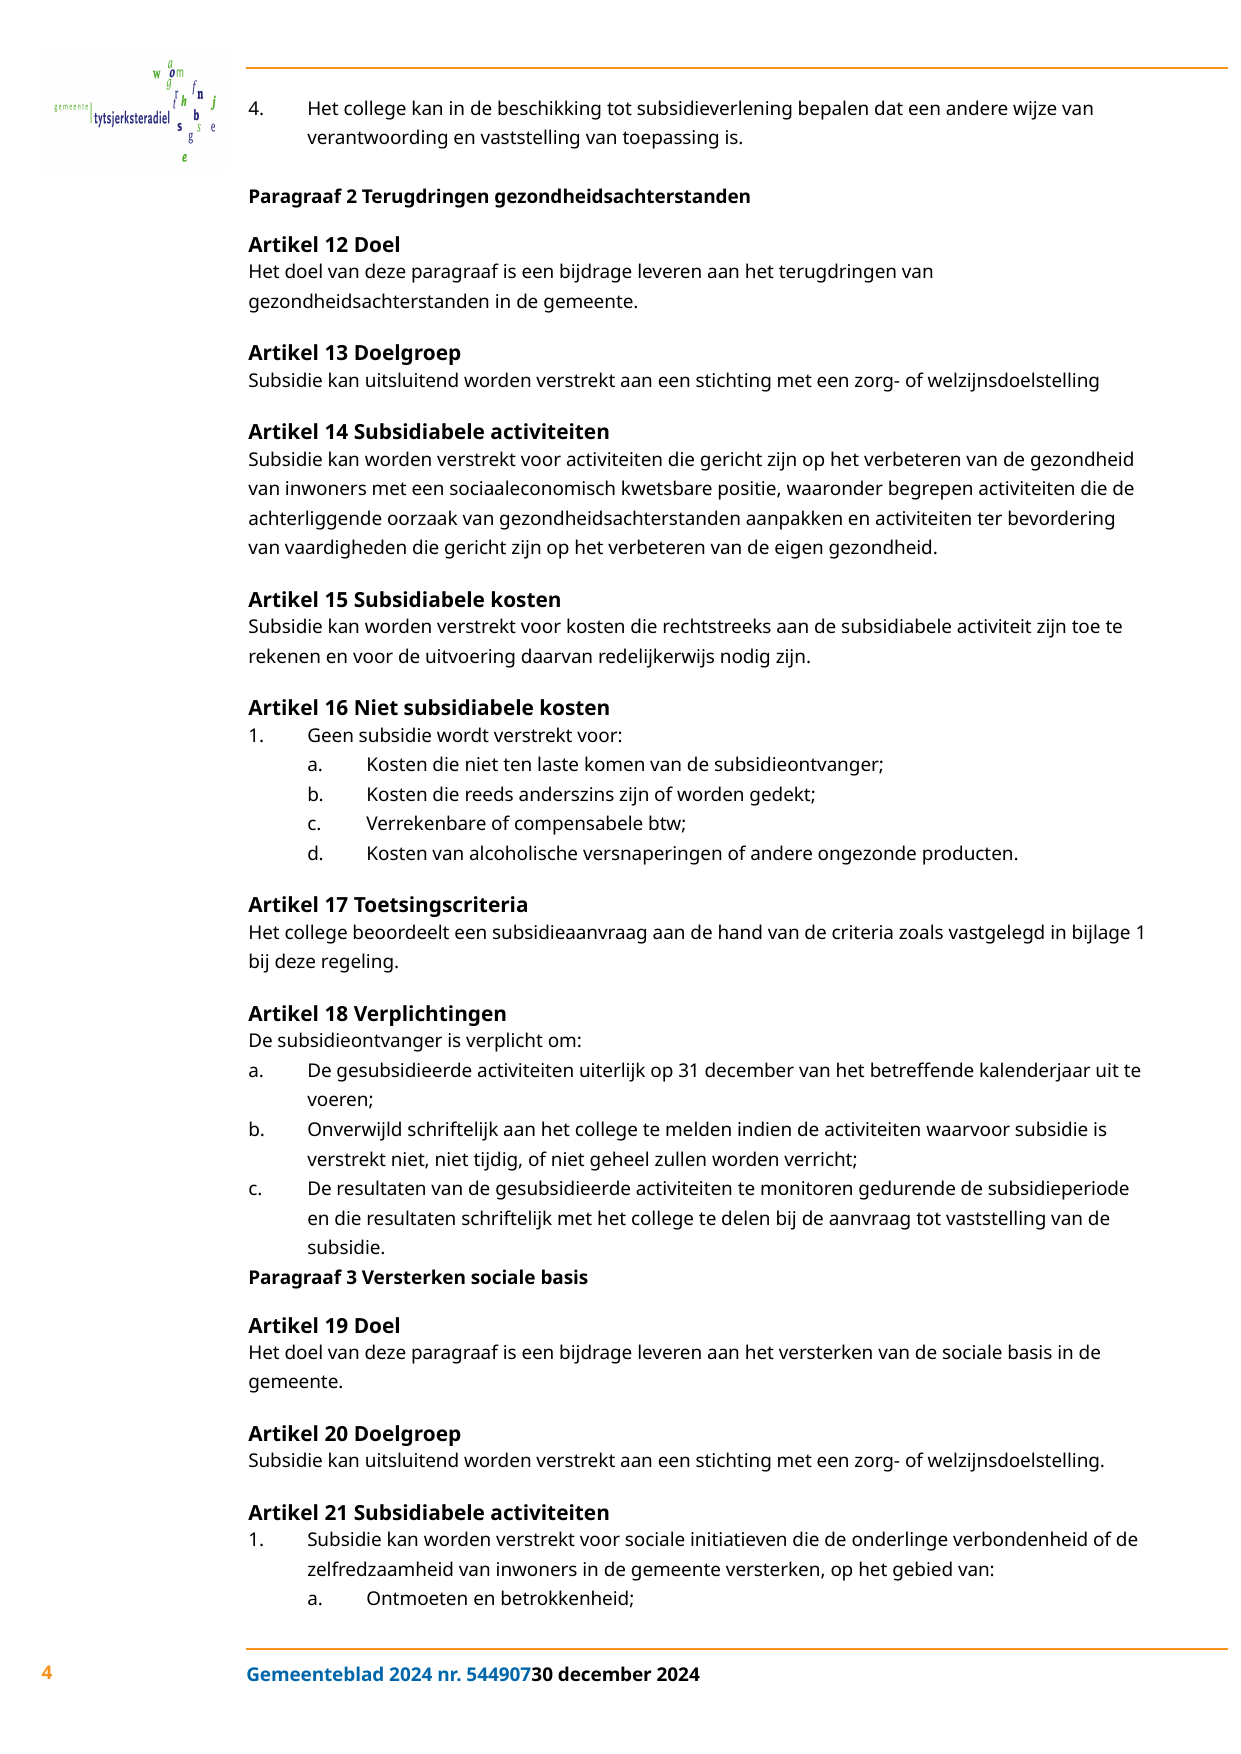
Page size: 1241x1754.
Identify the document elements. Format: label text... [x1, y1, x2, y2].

text Artikel 14 Subsidiabele activiteiten [248, 417, 1152, 446]
text Artikel 13 Doelgroep [248, 338, 1152, 367]
list De gesubsidieerde activiteiten uiterlijk op 31 december van het betreffende kalenderjaar uit te voeren; [248, 1057, 1152, 1112]
text Artikel 17 Toetsingscriteria [248, 891, 1152, 919]
text Het doel van deze paragraaf is een bijdrage leveren aan het terugdringen van gezondheidsachterstanden in de gemeente. [248, 258, 1152, 314]
list Geen subsidie wordt verstrekt voor: [248, 722, 1152, 748]
text Artikel 15 Subsidiabele kosten [248, 585, 1152, 613]
text Paragraaf 2 Terugdringen gezondheidsachterstanden [248, 183, 1152, 209]
list Onverwijld schriftelijk aan het college te melden indien de activiteiten waarvoor subsidie is verstrekt niet, niet tijdig, of niet geheel zullen worden verricht; [248, 1116, 1152, 1172]
text Subsidie kan worden verstrekt voor kosten die rechtstreeks aan de subsidiabele activiteit zijn toe te rekenen en voor de uitvoering daarvan redelijkerwijs nodig zijn. [248, 613, 1152, 669]
list Kosten die reeds anderszins zijn of worden gedekt; [307, 781, 1152, 807]
text Subsidie kan uitsluitend worden verstrekt aan een stichting met een zorg- of welzijnsdoelstelling. [248, 1448, 1152, 1473]
text Artikel 20 Doelgroep [248, 1419, 1152, 1448]
text Artikel 16 Niet subsidiabele kosten [248, 693, 1152, 722]
text Artikel 18 Verplichtingen [248, 999, 1152, 1027]
text Subsidie kan worden verstrekt voor activiteiten die gericht zijn op het verbeteren van de gezondheid van inwoners met een sociaaleconomisch kwetsbare positie, waaronder begrepen activiteiten die de achterliggende oorzaak van gezondheidsachterstanden aanpakken en activiteiten ter bevordering van vaardigheden die gericht zijn op het verbeteren van de eigen gezondheid. [248, 446, 1152, 560]
text Artikel 19 Doel [248, 1311, 1152, 1339]
text Het doel van deze paragraaf is een bijdrage leveren aan het versterken van de sociale basis in de gemeente. [248, 1339, 1152, 1394]
list Kosten van alcoholische versnaperingen of andere ongezonde producten. [307, 840, 1152, 866]
text Artikel 12 Doel [248, 230, 1152, 258]
picture [41, 47, 231, 172]
text De subsidieontvanger is verplicht om: [248, 1027, 1152, 1053]
text Het college beoordeelt een subsidieaanvraag aan de hand van de criteria zoals vastgelegd in bijlage 1 bij deze regeling. [248, 919, 1152, 974]
list De resultaten van de gesubsidieerde activiteiten te monitoren gedurende de subsidieperiode en die resultaten schriftelijk met het college te delen bij de aanvraag tot vaststelling van de subsidie. [248, 1175, 1152, 1260]
text Paragraaf 3 Versterken sociale basis [248, 1264, 1152, 1290]
list Ontmoeten en betrokkenheid; [307, 1586, 1152, 1611]
text Subsidie kan uitsluitend worden verstrekt aan een stichting met een zorg- of welzijnsdoelstelling [248, 367, 1152, 393]
list Kosten die niet ten laste komen van de subsidieontvanger; [307, 751, 1152, 777]
list Subsidie kan worden verstrekt voor sociale initiatieven die de onderlinge verbondenheid of de zelfredzaamheid van inwoners in de gemeente versterken, op het gebied van: [248, 1526, 1152, 1582]
list Verrekenbare of compensabele btw; [307, 811, 1152, 836]
text Artikel 21 Subsidiabele activiteiten [248, 1498, 1152, 1526]
list Het college kan in de beschikking tot subsidieverlening bepalen dat een andere wijze van verantwoording en vaststelling van toepassing is. [248, 95, 1152, 150]
